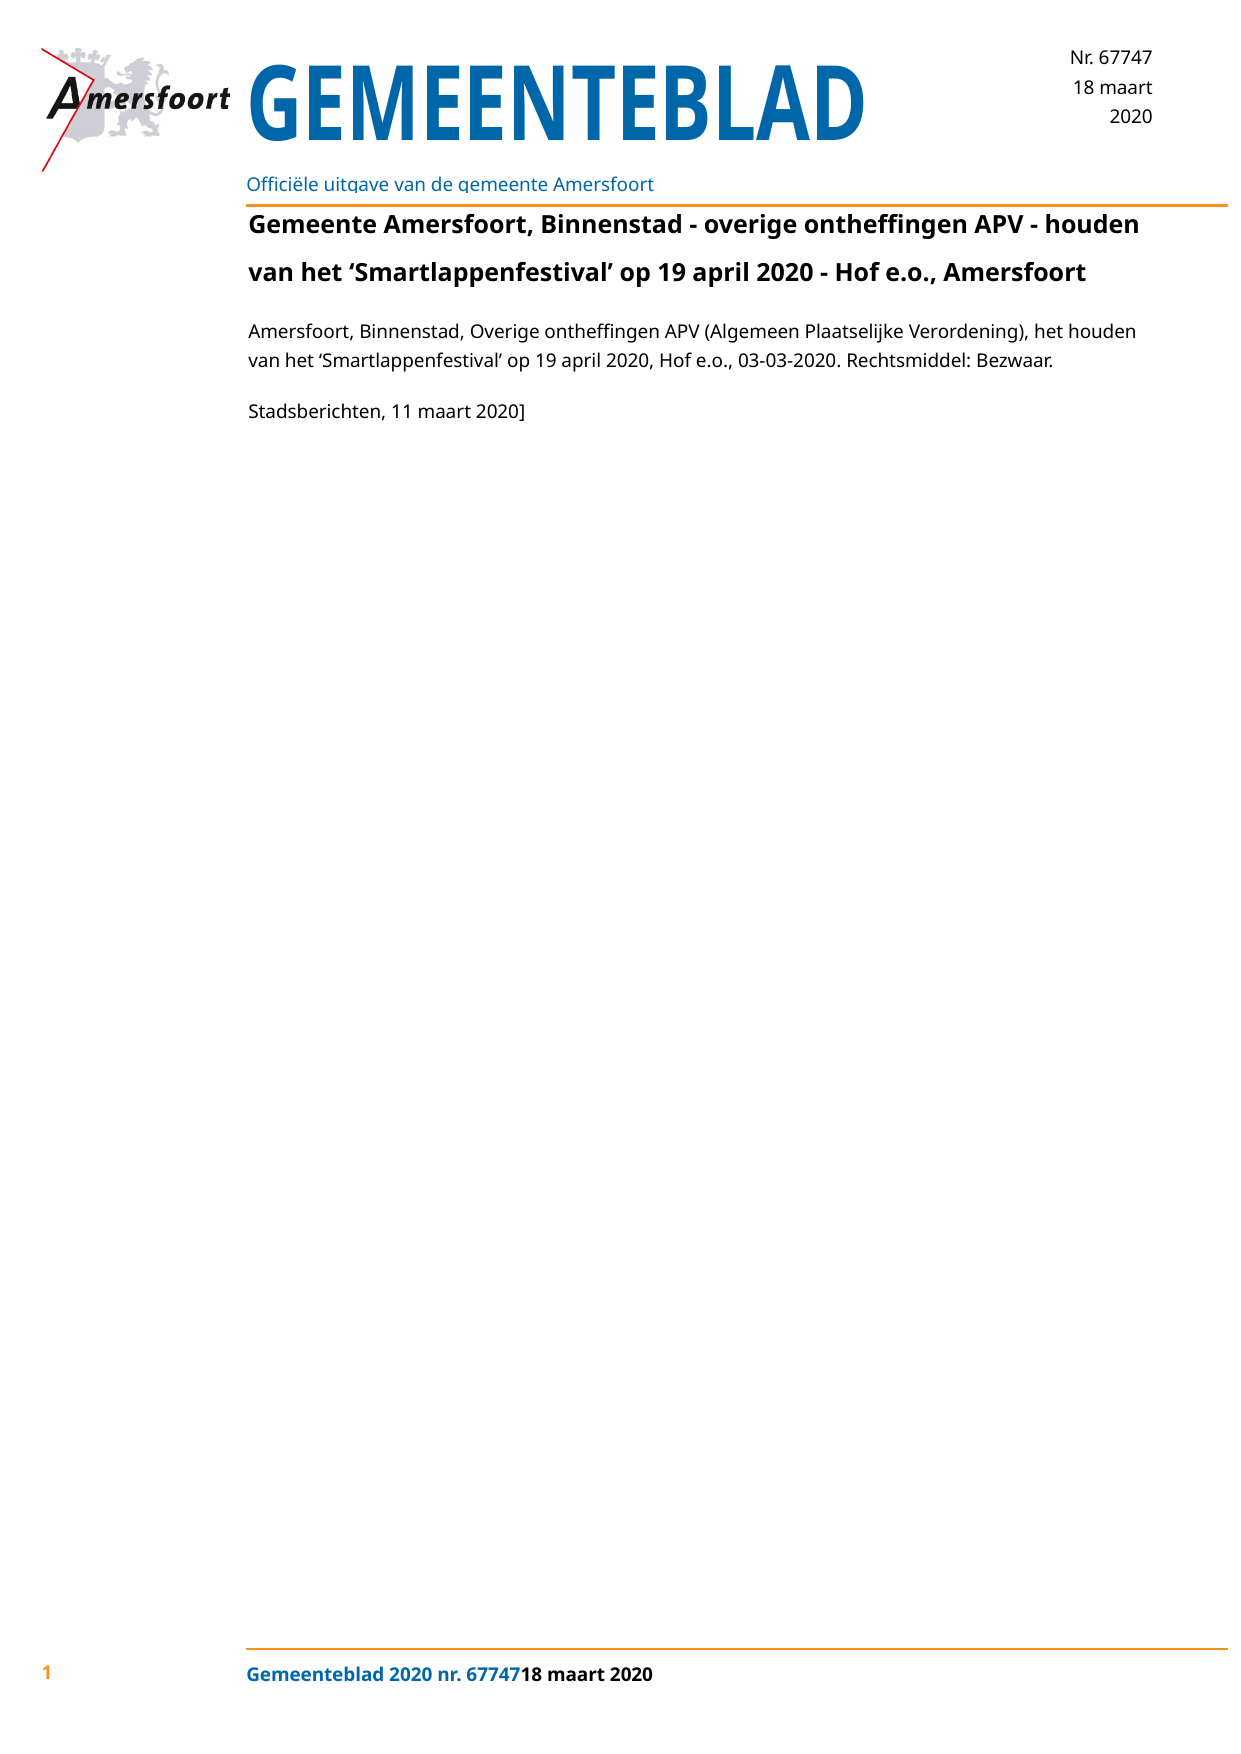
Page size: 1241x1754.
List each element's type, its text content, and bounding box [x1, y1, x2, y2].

picture [41, 47, 231, 172]
text Amersfoort, Binnenstad, Overige ontheffingen APV (Algemeen Plaatselijke Verordening), het houden van het ‘Smartlappenfestival’ op 19 april 2020, Hof e.o., 03-03-2020. Rechtsmiddel: Bezwaar. [248, 318, 1152, 373]
text Stadsberichten, 11 maart 2020] [248, 398, 1152, 424]
text Gemeente Amersfoort, Binnenstad - overige ontheffingen APV - houden van het ‘Smartlappenfestival’ op 19 april 2020 - Hof e.o., Amersfoort [248, 207, 1152, 288]
